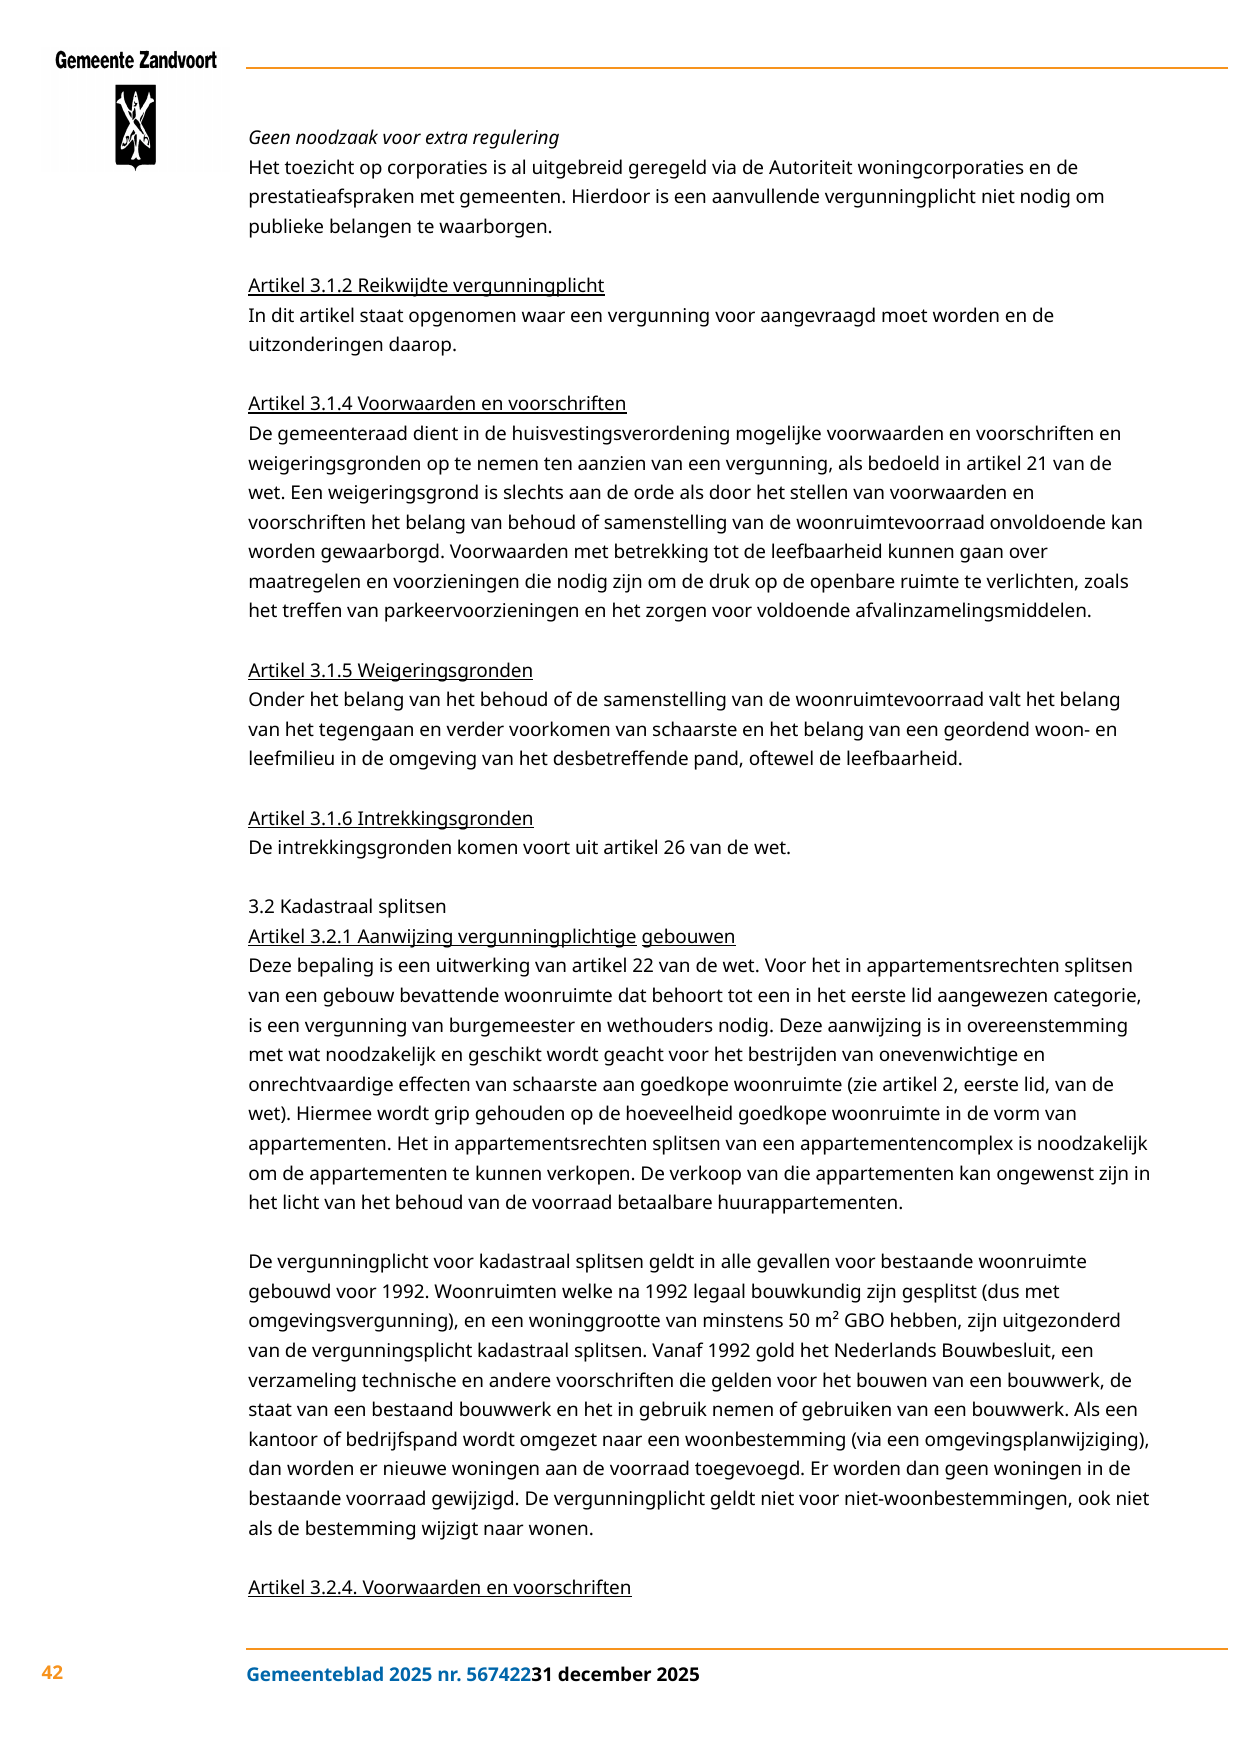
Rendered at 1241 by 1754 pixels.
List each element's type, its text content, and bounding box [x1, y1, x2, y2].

text Onder het belang van het behoud of de samenstelling van de woonruimtevoorraad valt het belang van het tegengaan en verder voorkomen van schaarste en het belang van een geordend woon- en leefmilieu in de omgeving van het desbetreffende pand, oftewel de leefbaarheid. [248, 686, 1152, 771]
text Artikel 3.2.4. Voorwaarden en voorschriften [248, 1574, 1152, 1600]
text In dit artikel staat opgenomen waar een vergunning voor aangevraagd moet worden en de uitzonderingen daarop. [248, 302, 1152, 357]
text Artikel 3.2.1 Aanwijzing vergunningplichtige gebouwen [248, 923, 1152, 949]
text Geen noodzaak voor extra regulering [248, 124, 1152, 150]
text Artikel 3.1.2 Reikwijdte vergunningplicht [248, 272, 1152, 298]
text Artikel 3.1.4 Voorwaarden en voorschriften [248, 391, 1152, 416]
text De gemeenteraad dient in de huisvestingsverordening mogelijke voorwaarden en voorschriften en weigeringsgronden op te nemen ten aanzien van een vergunning, als bedoeld in artikel 21 van de wet. Een weigeringsgrond is slechts aan de orde als door het stellen van voorwaarden en voorschriften het belang van behoud of samenstelling van de woonruimtevoorraad onvoldoende kan worden gewaarborgd. Voorwaarden met betrekking tot de leefbaarheid kunnen gaan over maatregelen en voorzieningen die nodig zijn om de druk op de openbare ruimte te verlichten, zoals het treffen van parkeervoorzieningen en het zorgen voor voldoende afvalinzamelingsmiddelen. [248, 420, 1152, 623]
text 3.2 Kadastraal splitsen [248, 893, 1152, 919]
text Het toezicht op corporaties is al uitgebreid geregeld via de Autoriteit woningcorporaties en de prestatieafspraken met gemeenten. Hierdoor is een aanvullende vergunningplicht niet nodig om publieke belangen te waarborgen. [248, 154, 1152, 239]
picture [41, 47, 231, 172]
text Artikel 3.1.5 Weigeringsgronden [248, 657, 1152, 683]
text De intrekkingsgronden komen voort uit artikel 26 van de wet. [248, 834, 1152, 860]
text De vergunningplicht voor kadastraal splitsen geldt in alle gevallen voor bestaande woonruimte gebouwd voor 1992. Woonruimten welke na 1992 legaal bouwkundig zijn gesplitst (dus met omgevingsvergunning), en een woninggrootte van minstens 50 m² GBO hebben, zijn uitgezonderd van de vergunningsplicht kadastraal splitsen. Vanaf 1992 gold het Nederlands Bouwbesluit, een verzameling technische en andere voorschriften die gelden voor het bouwen van een bouwwerk, de staat van een bestaand bouwwerk en het in gebruik nemen of gebruiken van een bouwwerk. Als een kantoor of bedrijfspand wordt omgezet naar een woonbestemming (via een omgevingsplanwijziging), dan worden er nieuwe woningen aan de voorraad toegevoegd. Er worden dan geen woningen in de bestaande voorraad gewijzigd. De vergunningplicht geldt niet voor niet-woonbestemmingen, ook niet als de bestemming wijzigt naar wonen. [248, 1248, 1152, 1541]
text Artikel 3.1.6 Intrekkingsgronden [248, 805, 1152, 831]
text Deze bepaling is een uitwerking van artikel 22 van de wet. Voor het in appartementsrechten splitsen van een gebouw bevattende woonruimte dat behoort tot een in het eerste lid aangewezen categorie, is een vergunning van burgemeester en wethouders nodig. Deze aanwijzing is in overeenstemming met wat noodzakelijk en geschikt wordt geacht voor het bestrijden van onevenwichtige en onrechtvaardige effecten van schaarste aan goedkope woonruimte (zie artikel 2, eerste lid, van de wet). Hiermee wordt grip gehouden op de hoeveelheid goedkope woonruimte in de vorm van appartementen. Het in appartementsrechten splitsen van een appartementencomplex is noodzakelijk om de appartementen te kunnen verkopen. De verkoop van die appartementen kan ongewenst zijn in het licht van het behoud van de voorraad betaalbare huurappartementen. [248, 953, 1152, 1215]
